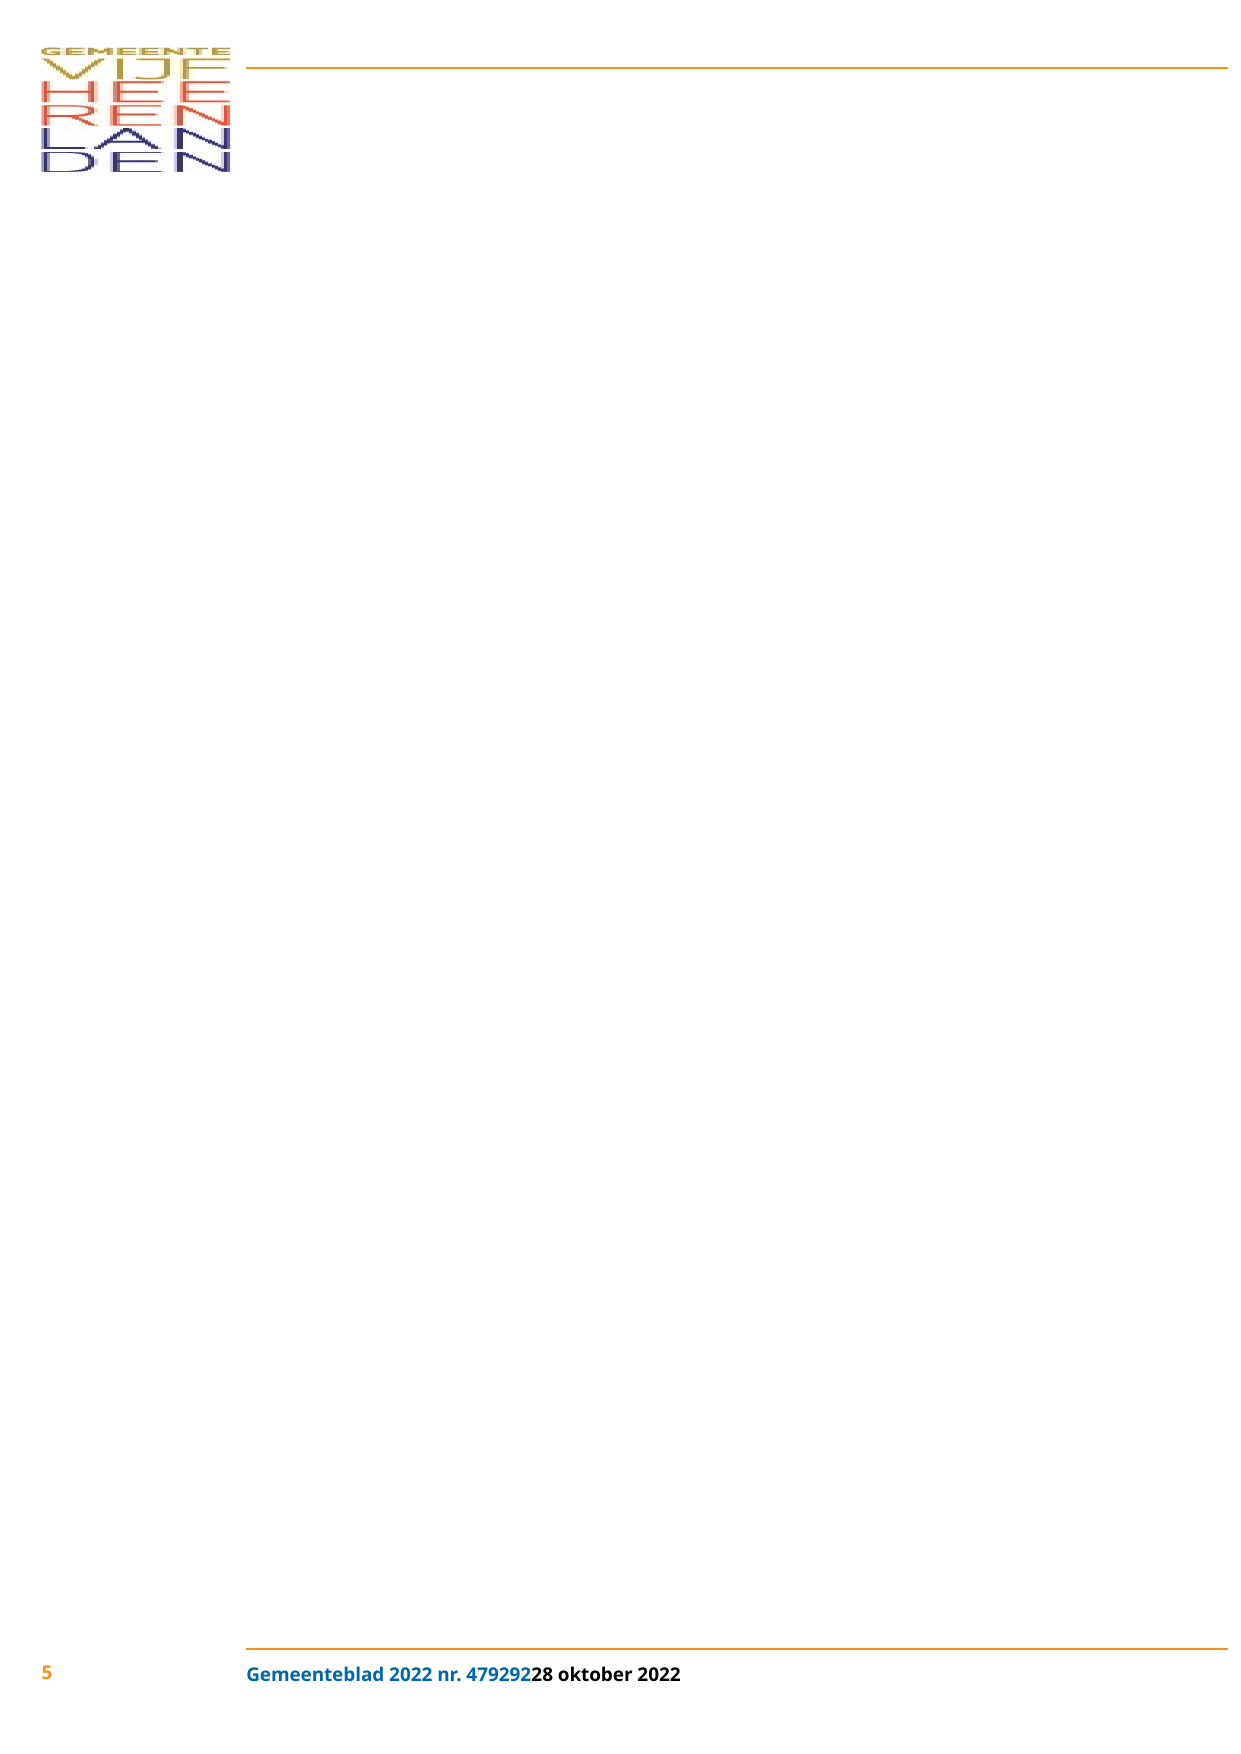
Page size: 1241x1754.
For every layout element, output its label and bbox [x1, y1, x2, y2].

picture [41, 47, 231, 172]
